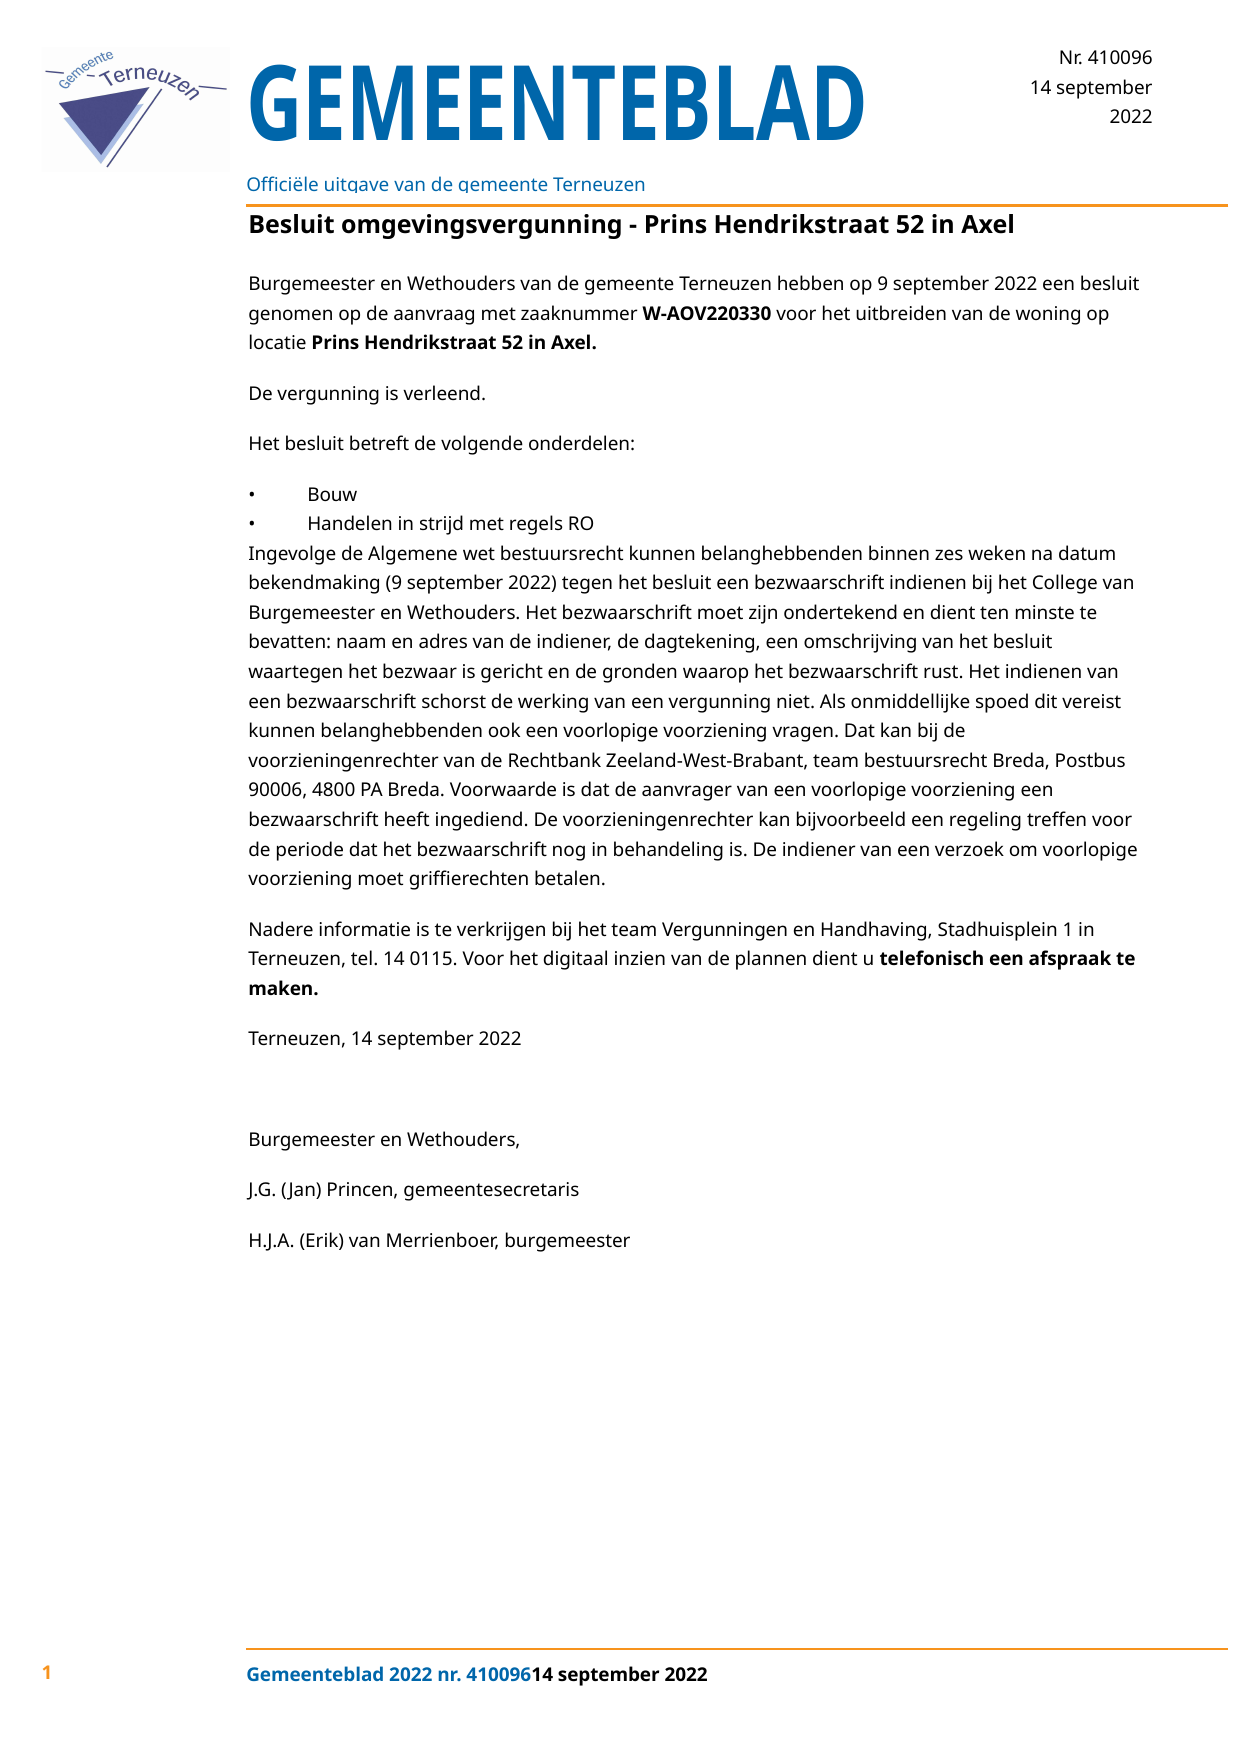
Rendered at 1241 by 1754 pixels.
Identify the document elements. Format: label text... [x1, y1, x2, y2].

text J.G. (Jan) Princen, gemeentesecretaris [248, 1177, 1152, 1202]
picture [41, 47, 231, 172]
text H.J.A. (Erik) van Merrienboer, burgemeester [248, 1227, 1152, 1253]
list Bouw [248, 481, 1152, 506]
text Nadere informatie is te verkrijgen bij het team Vergunningen en Handhaving, Stadhuisplein 1 in Terneuzen, tel. 14 0115. Voor het digitaal inzien van de plannen dient u telefonisch een afspraak te maken. [248, 916, 1152, 1001]
list Handelen in strijd met regels RO [248, 510, 1152, 536]
text Burgemeester en Wethouders, [248, 1126, 1152, 1152]
text De vergunning is verleend. [248, 380, 1152, 406]
text Burgemeester en Wethouders van de gemeente Terneuzen hebben op 9 september 2022 een besluit genomen op de aanvraag met zaaknummer W-AOV220330 voor het uitbreiden van de woning op locatie Prins Hendrikstraat 52 in Axel. [248, 270, 1152, 355]
text Het besluit betreft de volgende onderdelen: [248, 430, 1152, 456]
text Besluit omgevingsvergunning - Prins Hendrikstraat 52 in Axel [248, 207, 1152, 241]
text Terneuzen, 14 september 2022 [248, 1025, 1152, 1051]
text Ingevolge de Algemene wet bestuursrecht kunnen belanghebbenden binnen zes weken na datum bekendmaking (9 september 2022) tegen het besluit een bezwaarschrift indienen bij het College van Burgemeester en Wethouders. Het bezwaarschrift moet zijn ondertekend en dient ten minste te bevatten: naam en adres van de indiener, de dagtekening, een omschrijving van het besluit waartegen het bezwaar is gericht en de gronden waarop het bezwaarschrift rust. Het indienen van een bezwaarschrift schorst de werking van een vergunning niet. Als onmiddellijke spoed dit vereist kunnen belanghebbenden ook een voorlopige voorziening vragen. Dat kan bij de voorzieningenrechter van de Rechtbank Zeeland-West-Brabant, team bestuursrecht Breda, Postbus 90006, 4800 PA Breda. Voorwaarde is dat de aanvrager van een voorlopige voorziening een bezwaarschrift heeft ingediend. De voorzieningenrechter kan bijvoorbeeld een regeling treffen voor de periode dat het bezwaarschrift nog in behandeling is. De indiener van een verzoek om voorlopige voorziening moet griffierechten betalen. [248, 540, 1152, 891]
